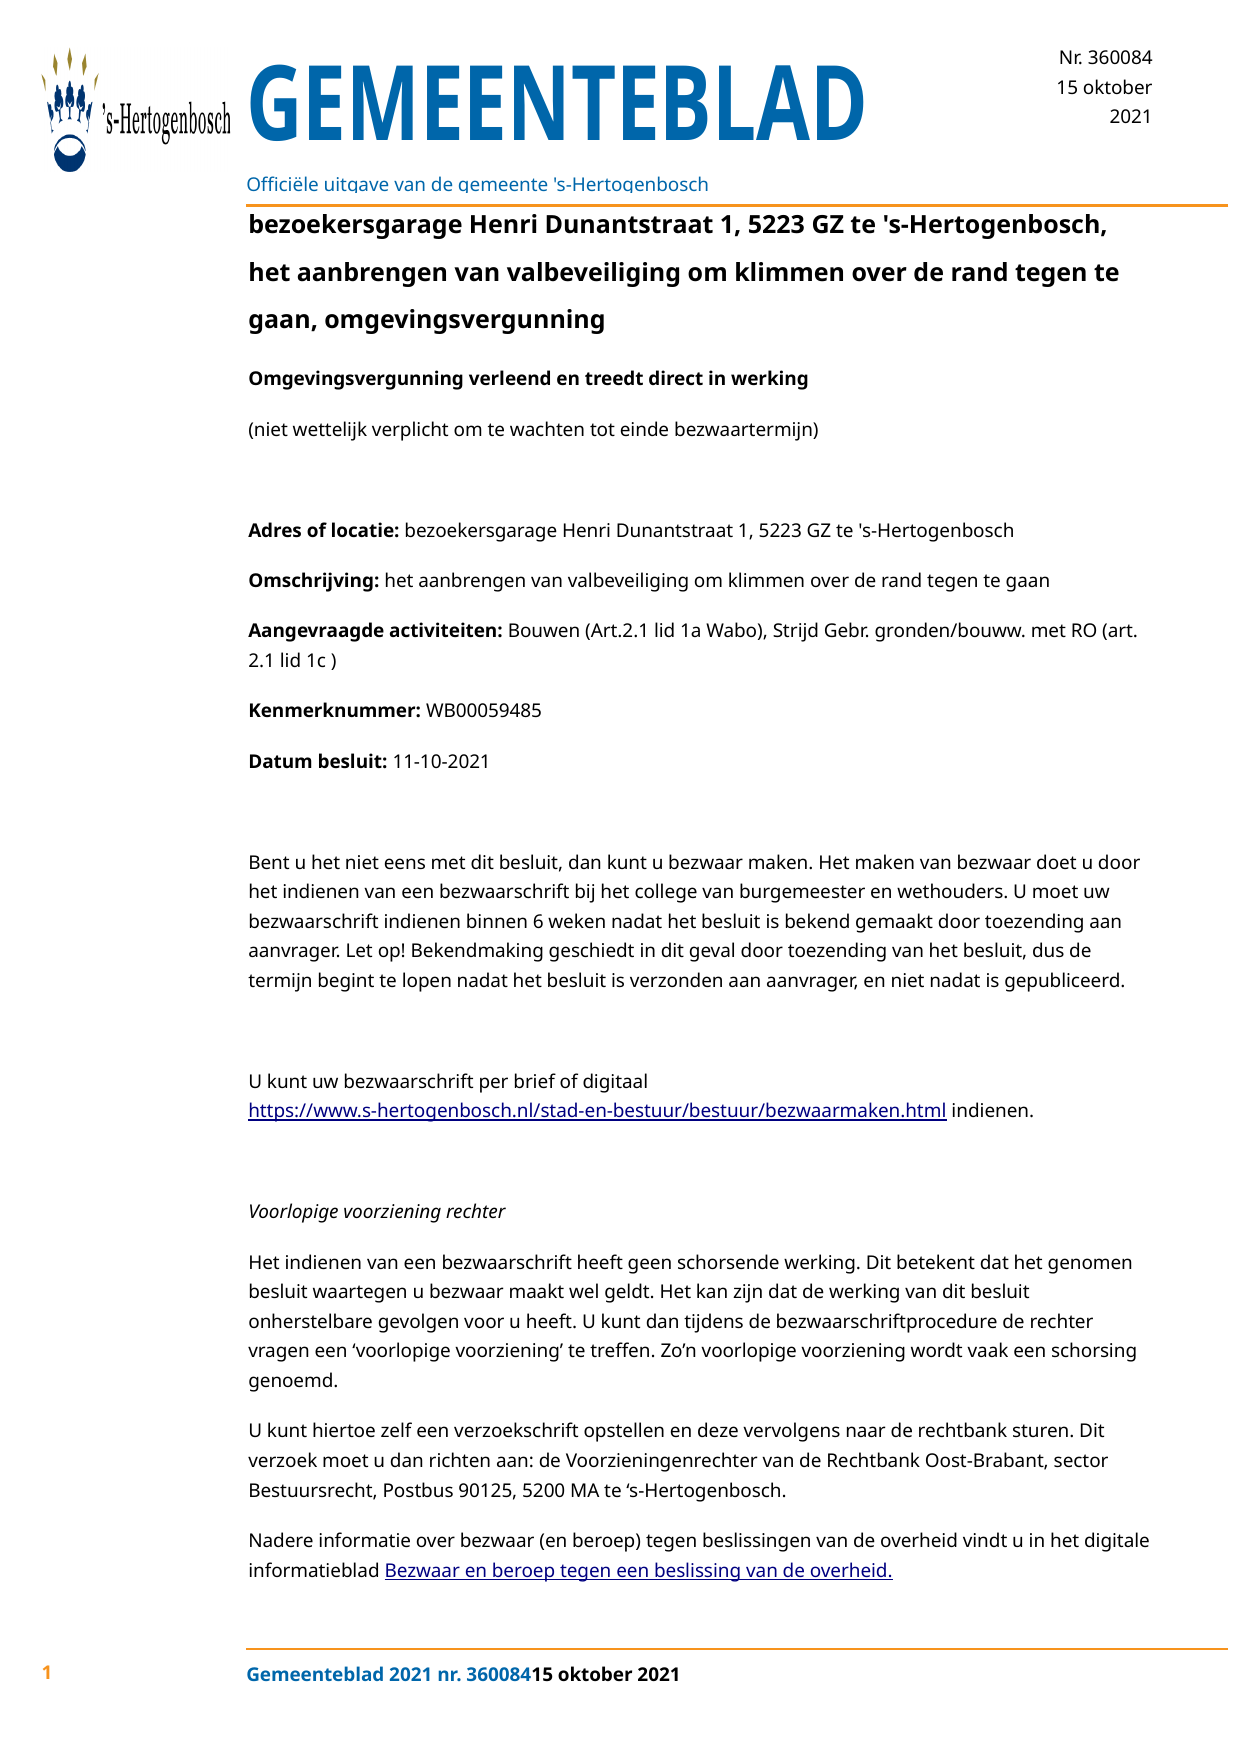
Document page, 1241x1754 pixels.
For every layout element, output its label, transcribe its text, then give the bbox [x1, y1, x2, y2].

text Aangevraagde activiteiten: Bouwen (Art.2.1 lid 1a Wabo), Strijd Gebr. gronden/bouww. met RO (art. 2.1 lid 1c ) [248, 618, 1152, 673]
text Omgevingsvergunning verleend en treedt direct in werking [248, 366, 1152, 391]
text Bent u het niet eens met dit besluit, dan kunt u bezwaar maken. Het maken van bezwaar doet u door het indienen van een bezwaarschrift bij het college van burgemeester en wethouders. U moet uw bezwaarschrift indienen binnen 6 weken nadat het besluit is bekend gemaakt door toezending aan aanvrager. Let op! Bekendmaking geschiedt in dit geval door toezending van het besluit, dus de termijn begint te lopen nadat het besluit is verzonden aan aanvrager, en niet nadat is gepubliceerd. [248, 849, 1152, 993]
text bezoekersgarage Henri Dunantstraat 1, 5223 GZ te 's-Hertogenbosch, het aanbrengen van valbeveiliging om klimmen over de rand tegen te gaan, omgevingsvergunning [248, 207, 1152, 336]
text Omschrijving: het aanbrengen van valbeveiliging om klimmen over de rand tegen te gaan [248, 567, 1152, 593]
text Nadere informatie over bezwaar (en beroep) tegen beslissingen van de overheid vindt u in het digitale informatieblad Bezwaar en beroep tegen een beslissing van de overheid. [248, 1527, 1152, 1582]
text Adres of locatie: bezoekersgarage Henri Dunantstraat 1, 5223 GZ te 's-Hertogenbosch [248, 517, 1152, 542]
text Kenmerknummer: WB00059485 [248, 698, 1152, 723]
text (niet wettelijk verplicht om te wachten tot einde bezwaartermijn) [248, 416, 1152, 442]
text U kunt uw bezwaarschrift per brief of digitaal https://www.s-hertogenbosch.nl/stad-en-bestuur/bestuur/bezwaarmaken.html indienen. [248, 1068, 1152, 1123]
text U kunt hiertoe zelf een verzoekschrift opstellen en deze vervolgens naar de rechtbank sturen. Dit verzoek moet u dan richten aan: de Voorzieningenrechter van de Rechtbank Oost-Brabant, sector Bestuursrecht, Postbus 90125, 5200 MA te ‘s-Hertogenbosch. [248, 1418, 1152, 1502]
text Voorlopige voorziening rechter [248, 1198, 1152, 1224]
text Datum besluit: 11-10-2021 [248, 748, 1152, 774]
picture [41, 47, 231, 172]
text Het indienen van een bezwaarschrift heeft geen schorsende werking. Dit betekent dat het genomen besluit waartegen u bezwaar maakt wel geldt. Het kan zijn dat de werking van dit besluit onherstelbare gevolgen voor u heeft. U kunt dan tijdens de bezwaarschriftprocedure de rechter vragen een ‘voorlopige voorziening’ te treffen. Zo’n voorlopige voorziening wordt vaak een schorsing genoemd. [248, 1249, 1152, 1393]
